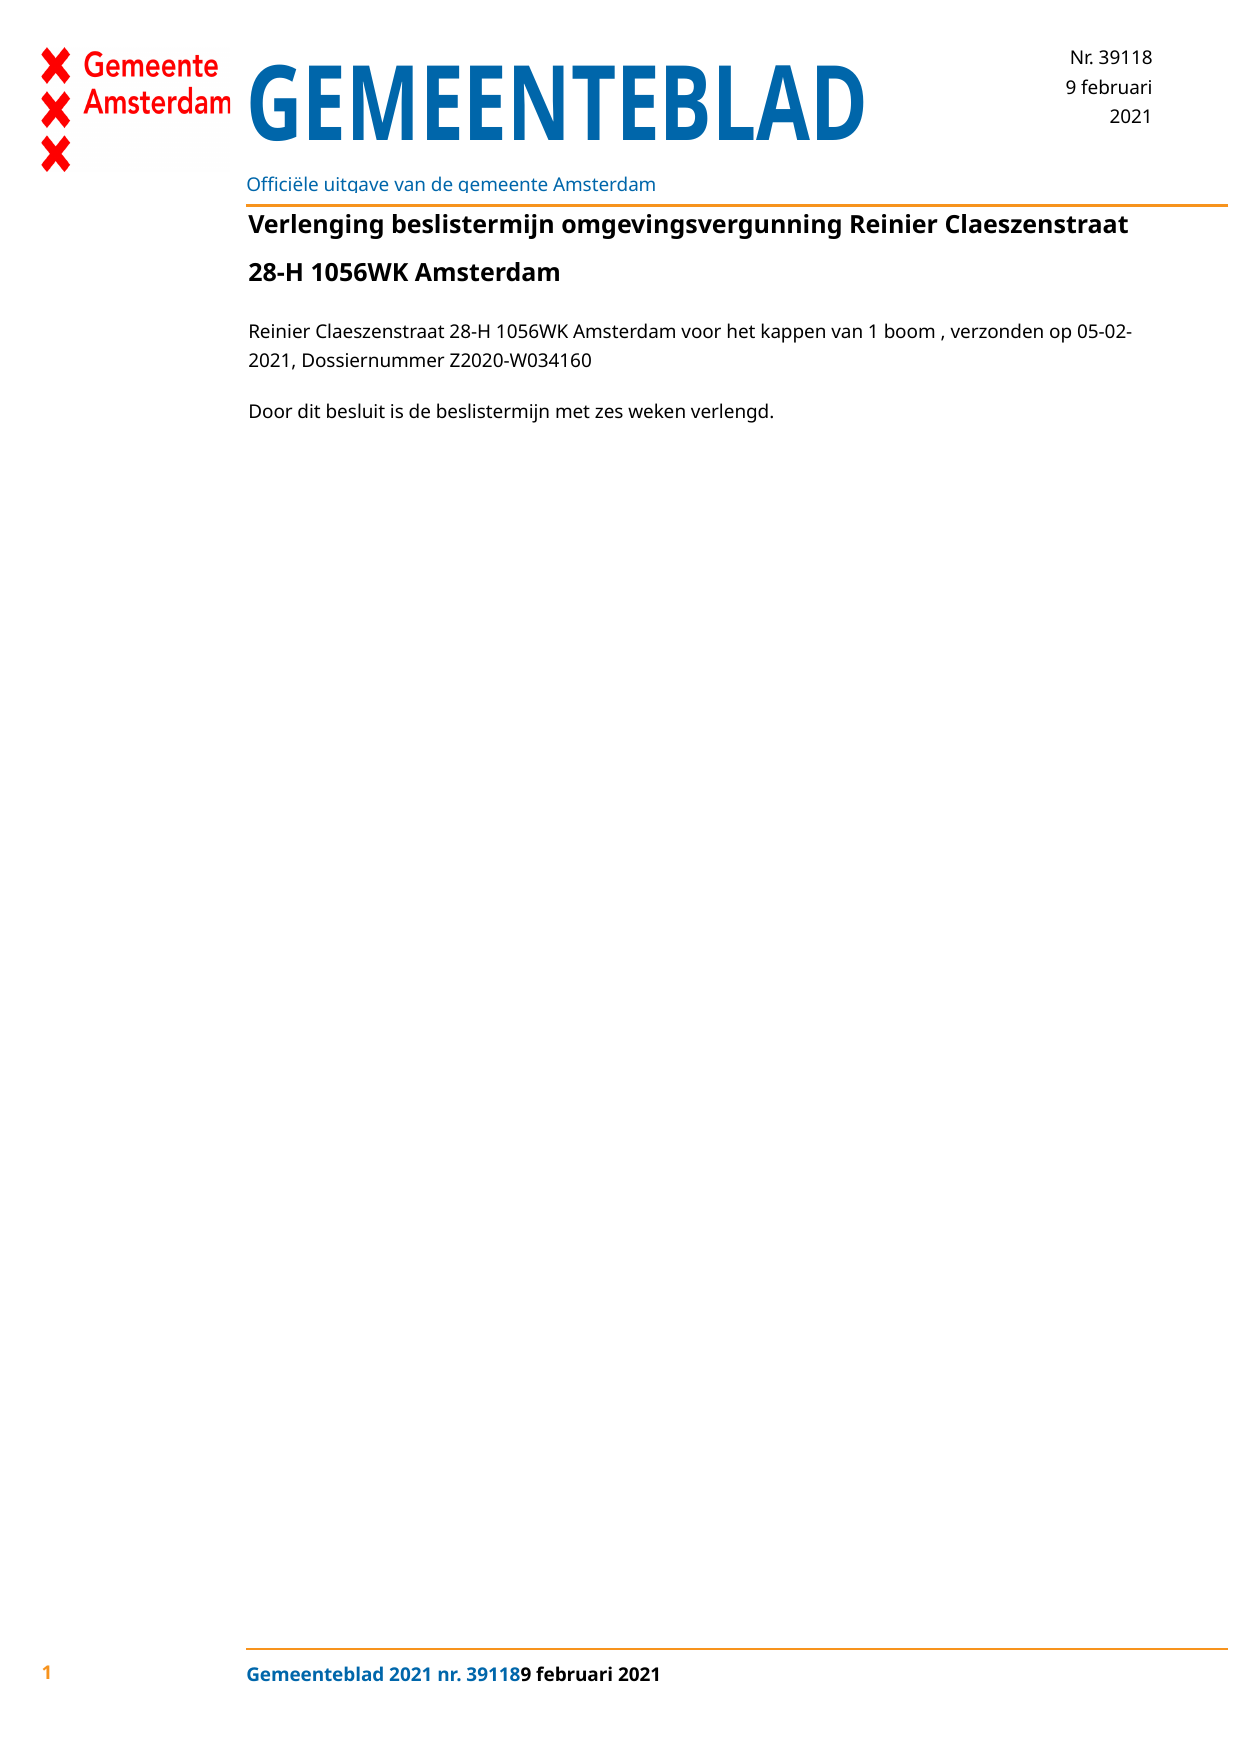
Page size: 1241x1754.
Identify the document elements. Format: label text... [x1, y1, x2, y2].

text Reinier Claeszenstraat 28-H 1056WK Amsterdam voor het kappen van 1 boom , verzonden op 05-02-2021, Dossiernummer Z2020-W034160 [248, 318, 1152, 373]
text Door dit besluit is de beslistermijn met zes weken verlengd. [248, 398, 1152, 424]
text Verlenging beslistermijn omgevingsvergunning Reinier Claeszenstraat 28-H 1056WK Amsterdam [248, 207, 1152, 288]
picture [41, 47, 231, 172]
